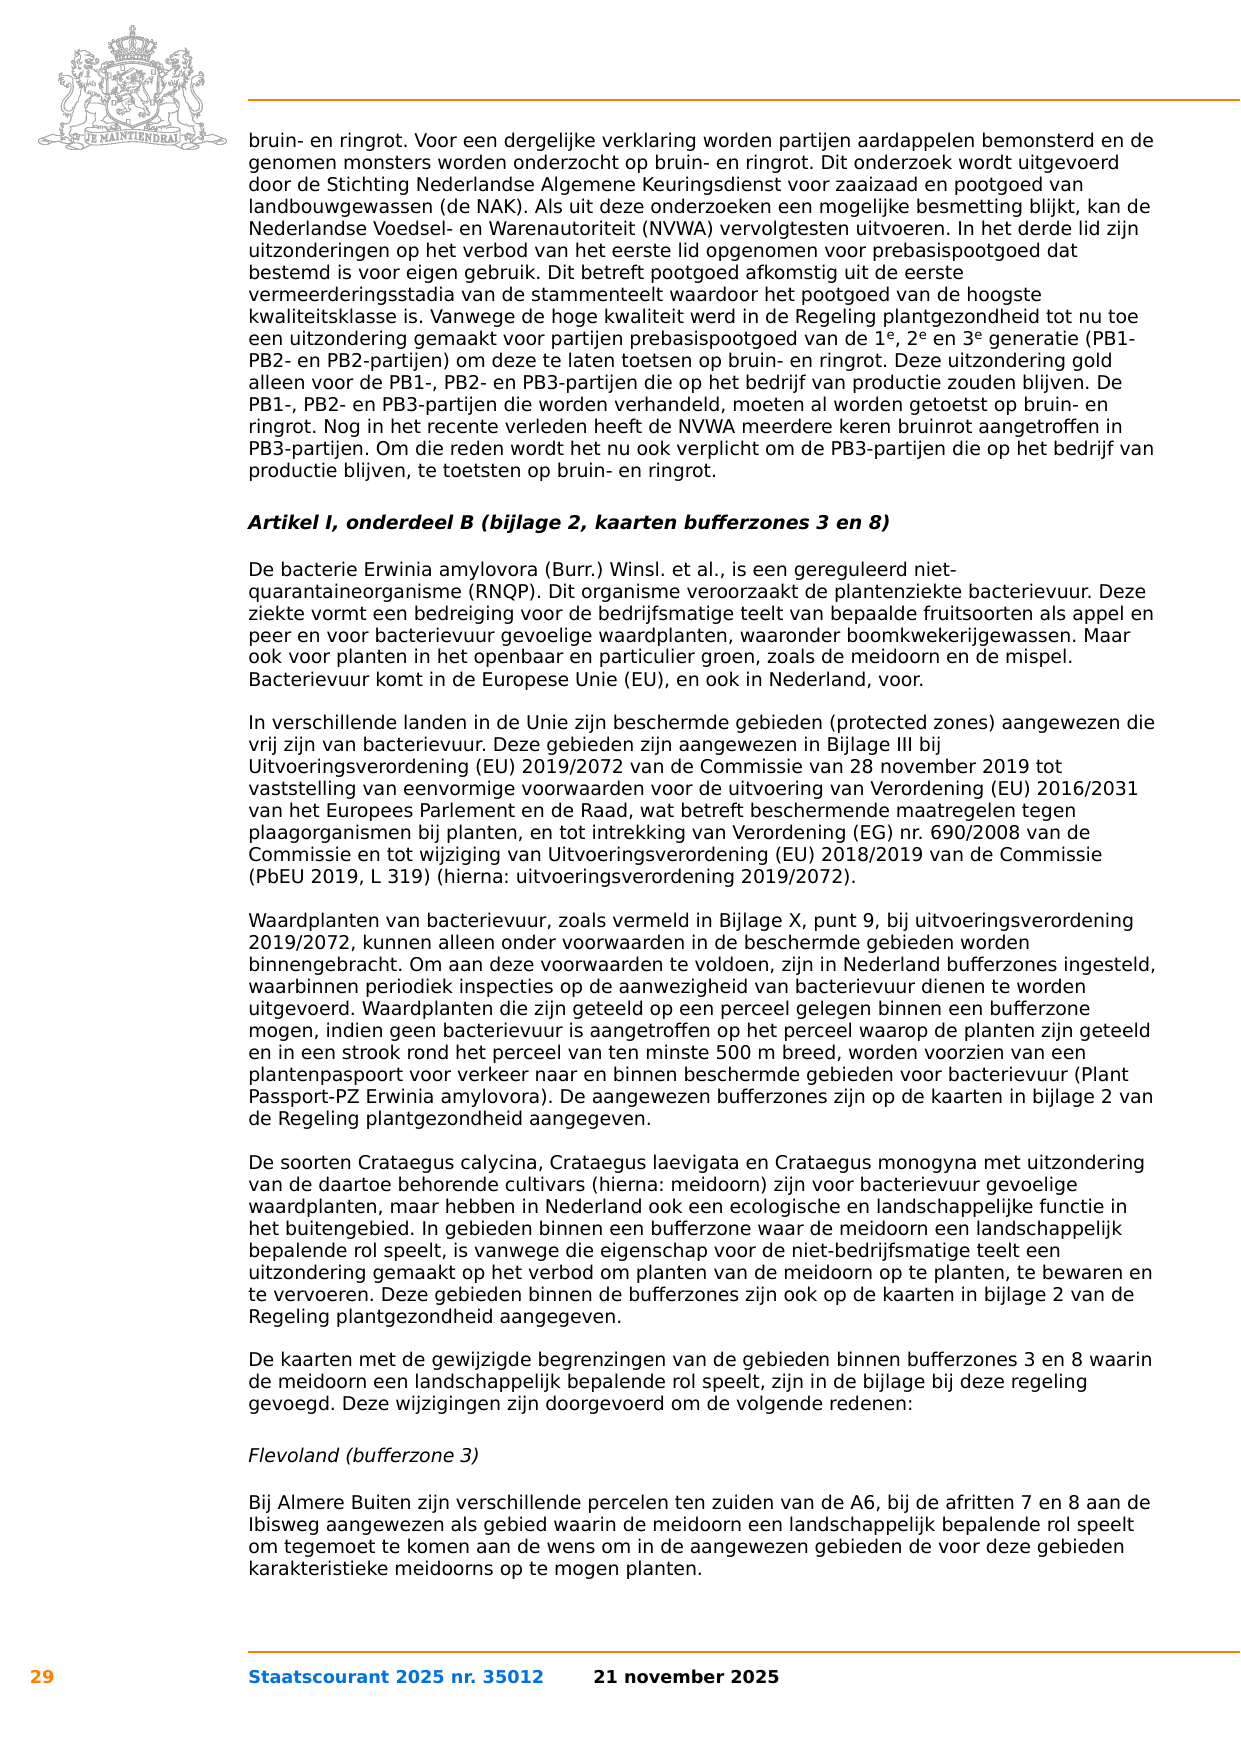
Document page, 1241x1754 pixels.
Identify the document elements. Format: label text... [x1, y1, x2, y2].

text Waardplanten van bacterievuur, zoals vermeld in Bijlage X, punt 9, bij uitvoeringsverordening 2019/2072, kunnen alleen onder voorwaarden in de beschermde gebieden worden binnengebracht. Om aan deze voorwaarden te voldoen, zijn in Nederland bufferzones ingesteld, waarbinnen periodiek inspecties op de aanwezigheid van bacterievuur dienen te worden uitgevoerd. Waardplanten die zijn geteeld op een perceel gelegen binnen een bufferzone mogen, indien geen bacterievuur is aangetroffen op het perceel waarop de planten zijn geteeld en in een strook rond het perceel van ten minste 500 m breed, worden voorzien van een plantenpaspoort voor verkeer naar en binnen beschermde gebieden voor bacterievuur (Plant Passport-PZ Erwinia amylovora). De aangewezen bufferzones zijn op de kaarten in bijlage 2 van de Regeling plantgezondheid aangegeven. [248, 910, 1163, 1130]
text Bij Almere Buiten zijn verschillende percelen ten zuiden van de A6, bij de afritten 7 en 8 aan de Ibisweg aangewezen als gebied waarin de meidoorn een landschappelijk bepalende rol speelt om tegemoet te komen aan de wens om in de aangewezen gebieden de voor deze gebieden karakteristieke meidoorns op te mogen planten. [248, 1492, 1163, 1580]
text De kaarten met de gewijzigde begrenzingen van de gebieden binnen bufferzones 3 en 8 waarin de meidoorn een landschappelijk bepalende rol speelt, zijn in de bijlage bij deze regeling gevoegd. Deze wijzigingen zijn doorgevoerd om de volgende redenen: [248, 1349, 1163, 1415]
text De soorten Crataegus calycina, Crataegus laevigata en Crataegus monogyna met uitzondering van de daartoe behorende cultivars (hierna: meidoorn) zijn voor bacterievuur gevoelige waardplanten, maar hebben in Nederland ook een ecologische en landschappelijke functie in het buitengebied. In gebieden binnen een bufferzone waar de meidoorn een landschappelijk bepalende rol speelt, is vanwege die eigenschap voor de niet-bedrijfsmatige teelt een uitzondering gemaakt op het verbod om planten van de meidoorn op te planten, te bewaren en te vervoeren. Deze gebieden binnen de bufferzones zijn ook op de kaarten in bijlage 2 van de Regeling plantgezondheid aangegeven. [248, 1152, 1163, 1327]
text De bacterie Erwinia amylovora (Burr.) Winsl. et al., is een gereguleerd niet-quarantaineorganisme (RNQP). Dit organisme veroorzaakt de plantenziekte bacterievuur. Deze ziekte vormt een bedreiging voor de bedrijfsmatige teelt van bepaalde fruitsoorten als appel en peer en voor bacterievuur gevoelige waardplanten, waaronder boomkwekerijgewassen. Maar ook voor planten in het openbaar en particulier groen, zoals de meidoorn en de mispel. Bacterievuur komt in de Europese Unie (EU), en ook in Nederland, voor. [248, 558, 1163, 690]
subtitle Artikel I, onderdeel B (bijlage 2, kaarten bufferzones 3 en 8) [248, 512, 1163, 533]
text In verschillende landen in de Unie zijn beschermde gebieden (protected zones) aangewezen die vrij zijn van bacterievuur. Deze gebieden zijn aangewezen in Bijlage III bij Uitvoeringsverordening (EU) 2019/2072 van de Commissie van 28 november 2019 tot vaststelling van eenvormige voorwaarden voor de uitvoering van Verordening (EU) 2016/2031 van het Europees Parlement en de Raad, wat betreft beschermende maatregelen tegen plaagorganismen bij planten, en tot intrekking van Verordening (EG) nr. 690/2008 van de Commissie en tot wijziging van Uitvoeringsverordening (EU) 2018/2019 van de Commissie (PbEU 2019, L 319) (hierna: uitvoeringsverordening 2019/2072). [248, 712, 1163, 888]
picture [38, 25, 227, 150]
subtitle Flevoland (bufferzone 3) [248, 1445, 1163, 1467]
text bruin- en ringrot. Voor een dergelijke verklaring worden partijen aardappelen bemonsterd en de genomen monsters worden onderzocht op bruin- en ringrot. Dit onderzoek wordt uitgevoerd door de Stichting Nederlandse Algemene Keuringsdienst voor zaaizaad en pootgoed van landbouwgewassen (de NAK). Als uit deze onderzoeken een mogelijke besmetting blijkt, kan de Nederlandse Voedsel- en Warenautoriteit (NVWA) vervolgtesten uitvoeren. In het derde lid zijn uitzonderingen op het verbod van het eerste lid opgenomen voor prebasispootgoed dat bestemd is voor eigen gebruik. Dit betreft pootgoed afkomstig uit de eerste vermeerderingsstadia van de stammenteelt waardoor het pootgoed van de hoogste kwaliteitsklasse is. Vanwege de hoge kwaliteit werd in de Regeling plantgezondheid tot nu toe een uitzondering gemaakt voor partijen prebasispootgoed van de 1e, 2e en 3e generatie (PB1- PB2- en PB2-partijen) om deze te laten toetsen op bruin- en ringrot. Deze uitzondering gold alleen voor de PB1-, PB2- en PB3-partijen die op het bedrijf van productie zouden blijven. De PB1-, PB2- en PB3-partijen die worden verhandeld, moeten al worden getoetst op bruin- en ringrot. Nog in het recente verleden heeft de NVWA meerdere keren bruinrot aangetroffen in PB3-partijen. Om die reden wordt het nu ook verplicht om de PB3-partijen die op het bedrijf van productie blijven, te toetsten op bruin- en ringrot. [248, 130, 1163, 482]
